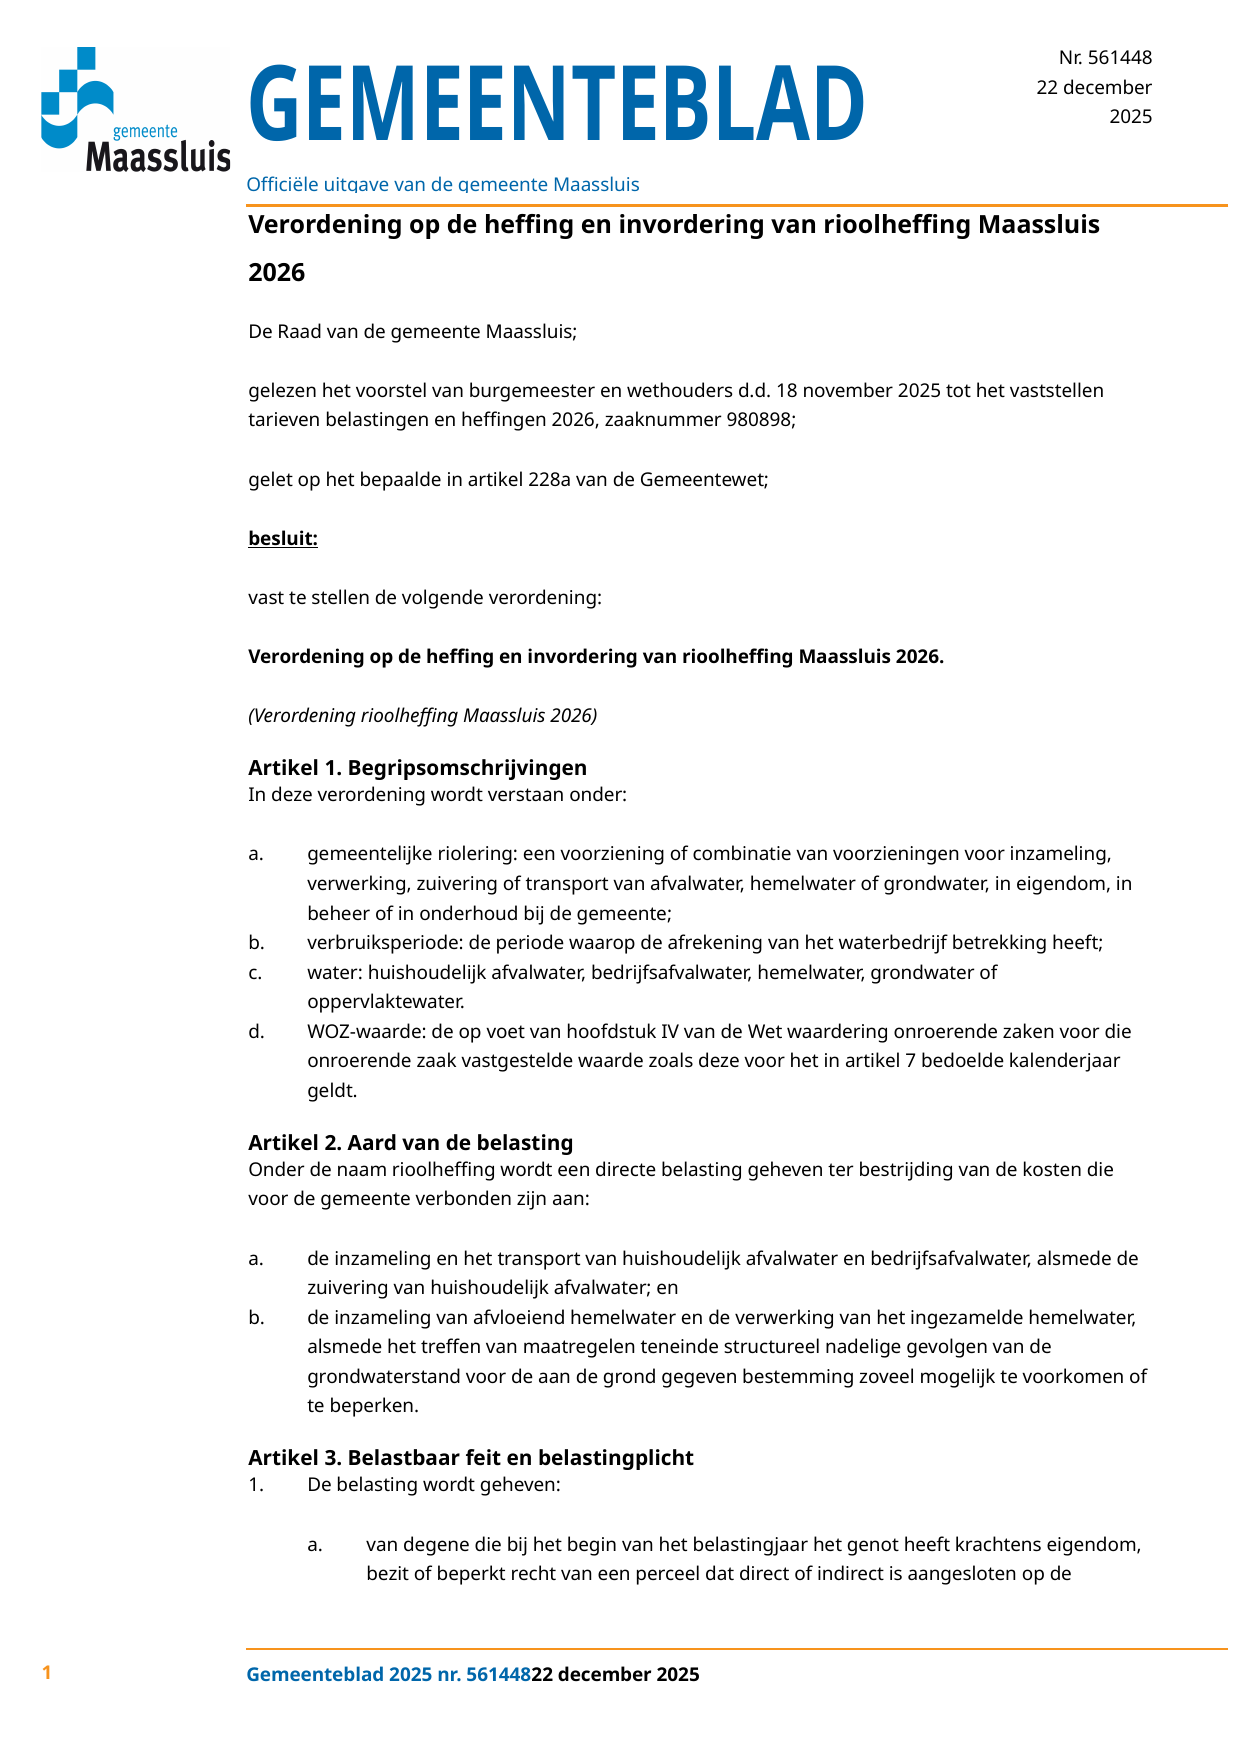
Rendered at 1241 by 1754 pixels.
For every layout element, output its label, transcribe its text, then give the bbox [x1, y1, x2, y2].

text gelet op het bepaalde in artikel 228a van de Gemeentewet; [248, 466, 1152, 492]
text Artikel 1. Begripsomschrijvingen [248, 753, 1152, 781]
text Verordening op de heffing en invordering van rioolheffing Maassluis 2026 [248, 207, 1152, 288]
list De belasting wordt geheven: [248, 1472, 1152, 1497]
text Artikel 2. Aard van de belasting [248, 1128, 1152, 1156]
text Artikel 3. Belastbaar feit en belastingplicht [248, 1443, 1152, 1472]
list de inzameling van afvloeiend hemelwater en de verwerking van het ingezamelde hemelwater, alsmede het treffen van maatregelen teneinde structureel nadelige gevolgen van de grondwaterstand voor de aan de grond gegeven bestemming zoveel mogelijk te voorkomen of te beperken. [248, 1304, 1152, 1418]
list water: huishoudelijk afvalwater, bedrijfsafvalwater, hemelwater, grondwater of oppervlaktewater. [248, 959, 1152, 1014]
text gelezen het voorstel van burgemeester en wethouders d.d. 18 november 2025 tot het vaststellen tarieven belastingen en heffingen 2026, zaaknummer 980898; [248, 377, 1152, 432]
picture [41, 47, 77, 92]
text besluit: [248, 525, 1152, 551]
text vast te stellen de volgende verordening: [248, 584, 1152, 610]
list gemeentelijke riolering: een voorziening of combinatie van voorzieningen voor inzameling, verwerking, zuivering of transport van afvalwater, hemelwater of grondwater, in eigendom, in beheer of in onderhoud bij de gemeente; [248, 841, 1152, 925]
text Onder de naam rioolheffing wordt een directe belasting geheven ter bestrijding van de kosten die voor de gemeente verbonden zijn aan: [248, 1156, 1152, 1211]
text (Verordening rioolheffing Maassluis 2026) [248, 702, 1152, 728]
picture [41, 47, 231, 172]
list de inzameling en het transport van huishoudelijk afvalwater en bedrijfsafvalwater, alsmede de zuivering van huishoudelijk afvalwater; en [248, 1245, 1152, 1300]
text In deze verordening wordt verstaan onder: [248, 781, 1152, 807]
text De Raad van de gemeente Maassluis; [248, 318, 1152, 344]
list verbruiksperiode: de periode waarop de afrekening van het waterbedrijf betrekking heeft; [248, 929, 1152, 955]
text Verordening op de heffing en invordering van rioolheffing Maassluis 2026. [248, 643, 1152, 669]
list van degene die bij het begin van het belastingjaar het genot heeft krachtens eigendom, bezit of beperkt recht van een perceel dat direct of indirect is aangesloten op de [307, 1531, 1152, 1586]
list WOZ-waarde: de op voet van hoofdstuk IV van de Wet waardering onroerende zaken voor die onroerende zaak vastgestelde waarde zoals deze voor het in artikel 7 bedoelde kalenderjaar geldt. [248, 1018, 1152, 1103]
